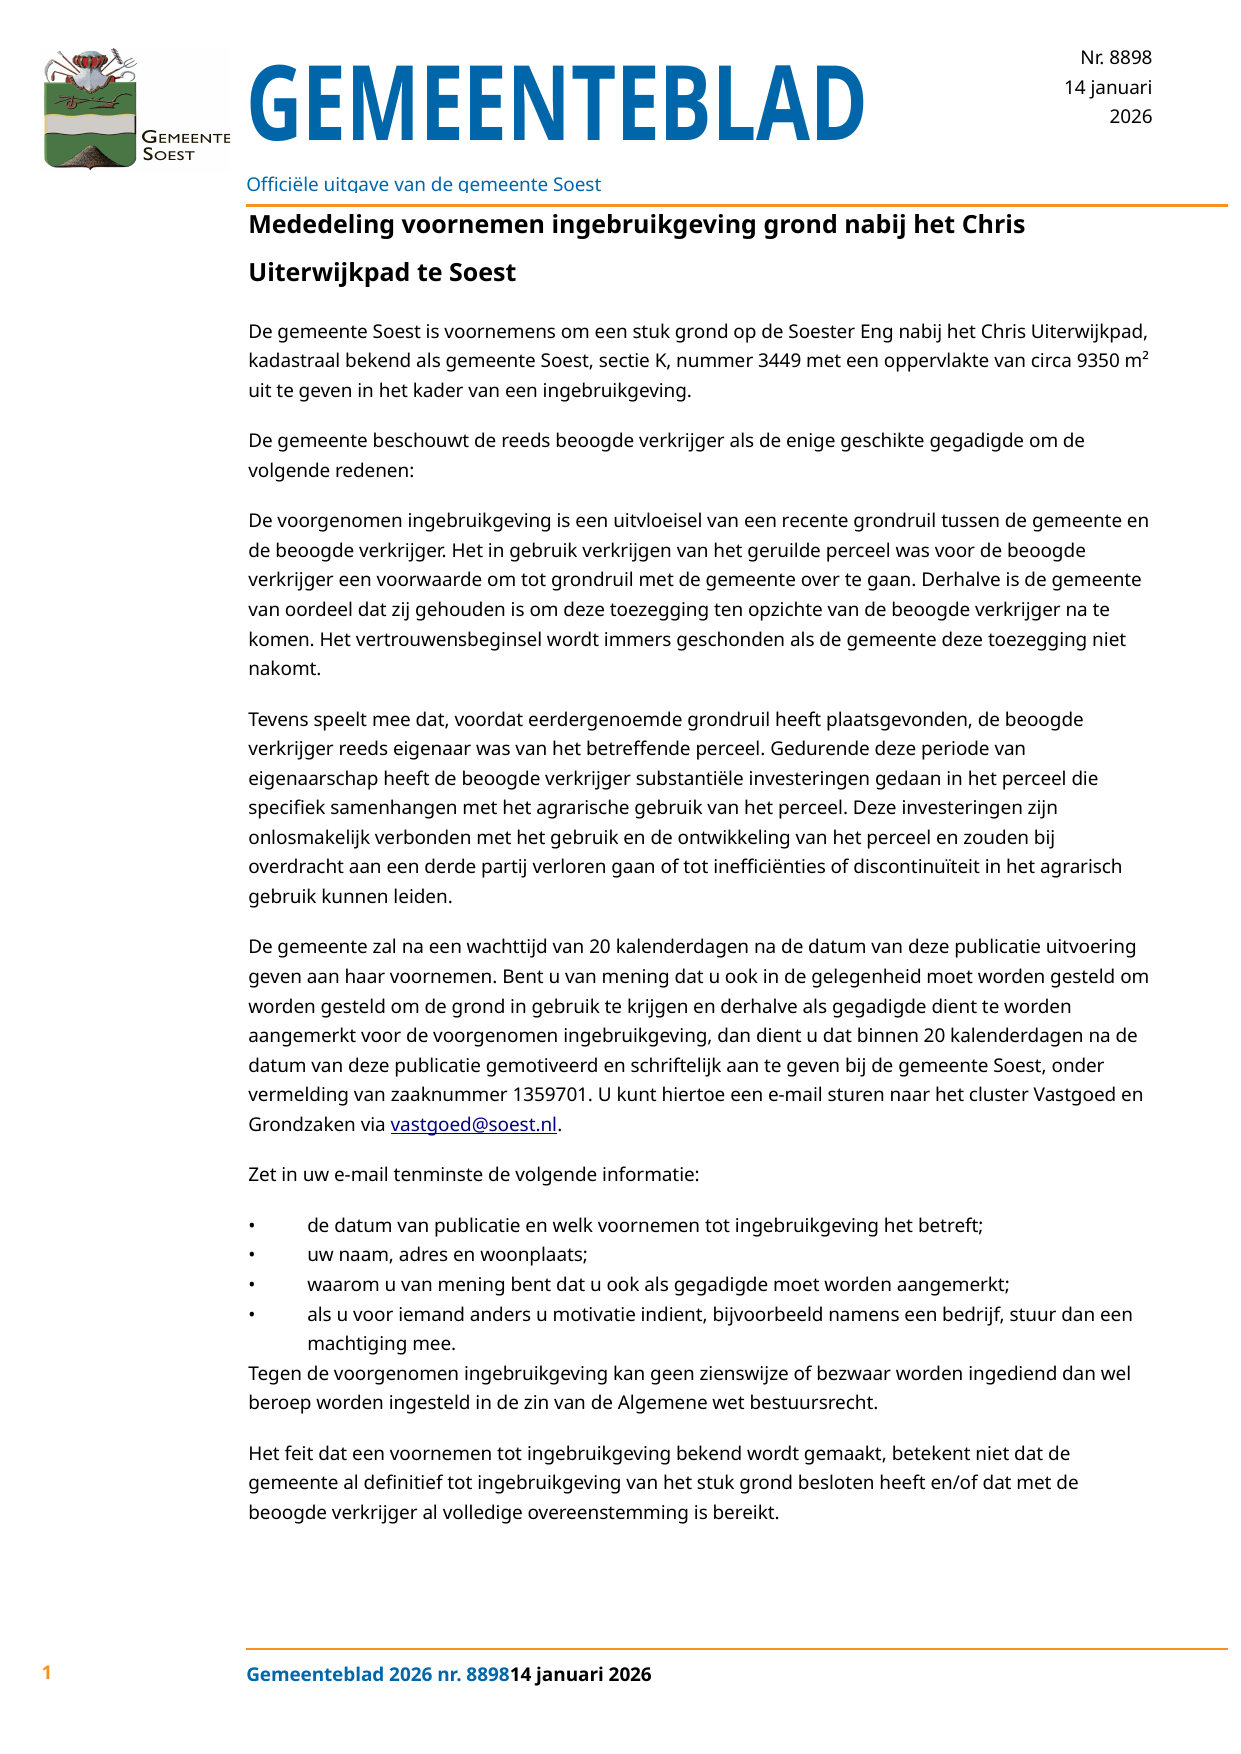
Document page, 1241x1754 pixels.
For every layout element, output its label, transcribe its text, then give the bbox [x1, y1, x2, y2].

text De voorgenomen ingebruikgeving is een uitvloeisel van een recente grondruil tussen de gemeente en de beoogde verkrijger. Het in gebruik verkrijgen van het geruilde perceel was voor de beoogde verkrijger een voorwaarde om tot grondruil met de gemeente over te gaan. Derhalve is de gemeente van oordeel dat zij gehouden is om deze toezegging ten opzichte van de beoogde verkrijger na te komen. Het vertrouwensbeginsel wordt immers geschonden als de gemeente deze toezegging niet nakomt. [248, 507, 1152, 681]
text De gemeente zal na een wachttijd van 20 kalenderdagen na de datum van deze publicatie uitvoering geven aan haar voornemen. Bent u van mening dat u ook in de gelegenheid moet worden gesteld om worden gesteld om de grond in gebruik te krijgen en derhalve als gegadigde dient te worden aangemerkt voor de voorgenomen ingebruikgeving, dan dient u dat binnen 20 kalenderdagen na de datum van deze publicatie gemotiveerd en schriftelijk aan te geven bij de gemeente Soest, onder vermelding van zaaknummer 1359701. U kunt hiertoe een e-mail sturen naar het cluster Vastgoed en Grondzaken via vastgoed@soest.nl. [248, 934, 1152, 1137]
text Het feit dat een voornemen tot ingebruikgeving bekend wordt gemaakt, betekent niet dat de gemeente al definitief tot ingebruikgeving van het stuk grond besloten heeft en/of dat met de beoogde verkrijger al volledige overeenstemming is bereikt. [248, 1440, 1152, 1525]
text De gemeente beschouwt de reeds beoogde verkrijger als de enige geschikte gegadigde om de volgende redenen: [248, 427, 1152, 483]
text Tegen de voorgenomen ingebruikgeving kan geen zienswijze of bezwaar worden ingediend dan wel beroep worden ingesteld in de zin van de Algemene wet bestuursrecht. [248, 1360, 1152, 1415]
text Mededeling voornemen ingebruikgeving grond nabij het Chris Uiterwijkpad te Soest [248, 207, 1152, 288]
picture [41, 47, 231, 172]
text Tevens speelt mee dat, voordat eerdergenoemde grondruil heeft plaatsgevonden, de beoogde verkrijger reeds eigenaar was van het betreffende perceel. Gedurende deze periode van eigenaarschap heeft de beoogde verkrijger substantiële investeringen gedaan in het perceel die specifiek samenhangen met het agrarische gebruik van het perceel. Deze investeringen zijn onlosmakelijk verbonden met het gebruik en de ontwikkeling van het perceel en zouden bij overdracht aan een derde partij verloren gaan of tot inefficiënties of discontinuïteit in het agrarisch gebruik kunnen leiden. [248, 706, 1152, 909]
list uw naam, adres en woonplaats; [248, 1242, 1152, 1267]
list de datum van publicatie en welk voornemen tot ingebruikgeving het betreft; [248, 1212, 1152, 1238]
text De gemeente Soest is voornemens om een stuk grond op de Soester Eng nabij het Chris Uiterwijkpad, kadastraal bekend als gemeente Soest, sectie K, nummer 3449 met een oppervlakte van circa 9350 m² uit te geven in het kader van een ingebruikgeving. [248, 318, 1152, 403]
list als u voor iemand anders u motivatie indient, bijvoorbeeld namens een bedrijf, stuur dan een machtiging mee. [248, 1301, 1152, 1356]
text Zet in uw e-mail tenminste de volgende informatie: [248, 1162, 1152, 1187]
list waarom u van mening bent dat u ook als gegadigde moet worden aangemerkt; [248, 1271, 1152, 1297]
